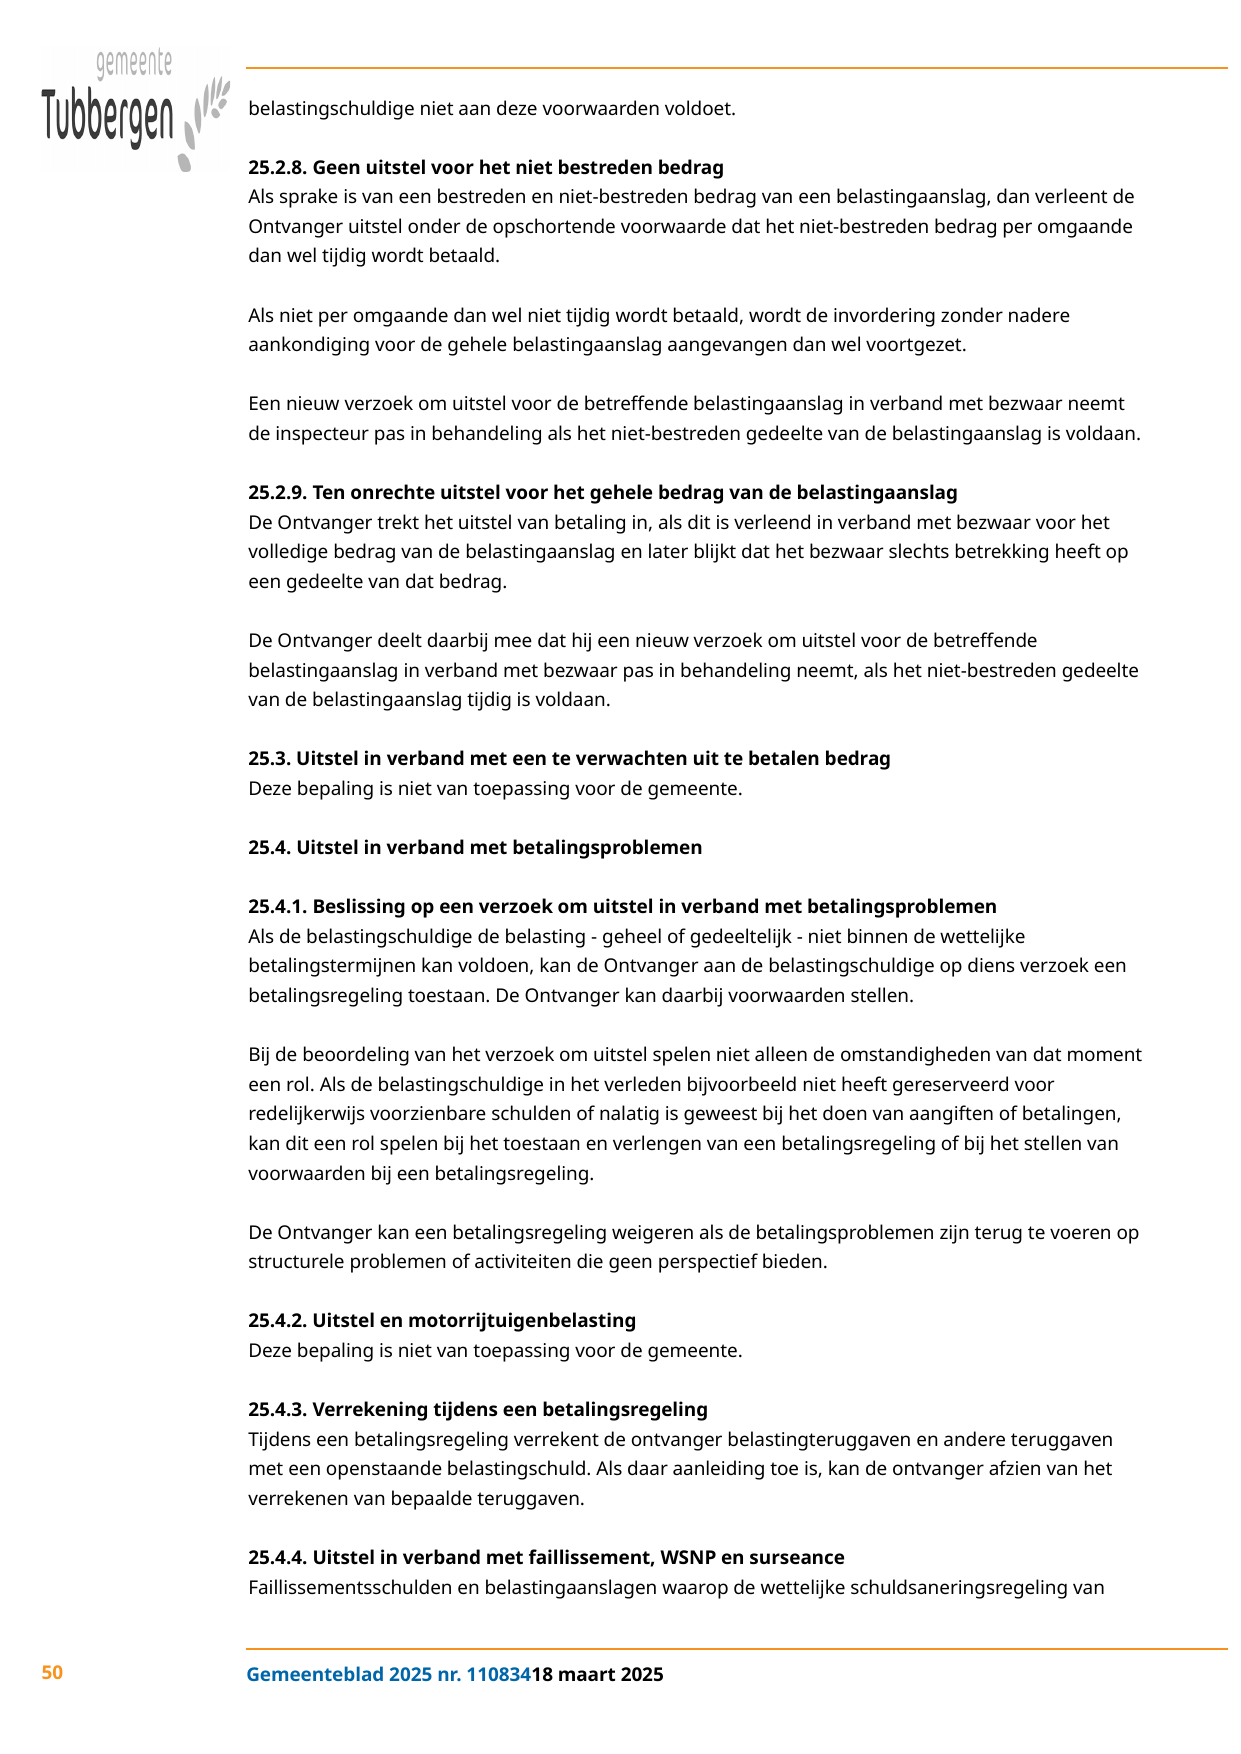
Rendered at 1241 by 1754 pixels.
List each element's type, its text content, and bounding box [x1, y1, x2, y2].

text De Ontvanger trekt het uitstel van betaling in, als dit is verleend in verband met bezwaar voor het volledige bedrag van de belastingaanslag en later blijkt dat het bezwaar slechts betrekking heeft op een gedeelte van dat bedrag. [248, 509, 1152, 594]
text Bij de beoordeling van het verzoek om uitstel spelen niet alleen de omstandigheden van dat moment een rol. Als de belastingschuldige in het verleden bijvoorbeeld niet heeft gereserveerd voor redelijkerwijs voorzienbare schulden of nalatig is geweest bij het doen van aangiften of betalingen, kan dit een rol spelen bij het toestaan en verlengen van een betalingsregeling of bij het stellen van voorwaarden bij een betalingsregeling. [248, 1041, 1152, 1186]
text 25.4.2. Uitstel en motorrijtuigenbelasting [248, 1308, 1152, 1333]
text Deze bepaling is niet van toepassing voor de gemeente. [248, 775, 1152, 801]
picture [41, 47, 231, 172]
text De Ontvanger kan een betalingsregeling weigeren als de betalingsproblemen zijn terug te voeren op structurele problemen of activiteiten die geen perspectief bieden. [248, 1219, 1152, 1274]
text Deze bepaling is niet van toepassing voor de gemeente. [248, 1337, 1152, 1363]
text 25.2.8. Geen uitstel voor het niet bestreden bedrag [248, 154, 1152, 180]
text 25.4.4. Uitstel in verband met faillissement, WSNP en surseance [248, 1544, 1152, 1570]
text Als sprake is van een bestreden en niet-bestreden bedrag van een belastingaanslag, dan verleent de Ontvanger uitstel onder de opschortende voorwaarde dat het niet-bestreden bedrag per omgaande dan wel tijdig wordt betaald. [248, 183, 1152, 268]
text 25.4.3. Verrekening tijdens een betalingsregeling [248, 1396, 1152, 1422]
text Faillissementsschulden en belastingaanslagen waarop de wettelijke schuldsaneringsregeling van [248, 1574, 1152, 1600]
text Tijdens een betalingsregeling verrekent de ontvanger belastingteruggaven en andere teruggaven met een openstaande belastingschuld. Als daar aanleiding toe is, kan de ontvanger afzien van het verrekenen van bepaalde teruggaven. [248, 1426, 1152, 1511]
text belastingschuldige niet aan deze voorwaarden voldoet. [248, 95, 1152, 121]
text 25.2.9. Ten onrechte uitstel voor het gehele bedrag van de belastingaanslag [248, 479, 1152, 505]
text Als de belastingschuldige de belasting - geheel of gedeeltelijk - niet binnen de wettelijke betalingstermijnen kan voldoen, kan de Ontvanger aan de belastingschuldige op diens verzoek een betalingsregeling toestaan. De Ontvanger kan daarbij voorwaarden stellen. [248, 923, 1152, 1008]
text Als niet per omgaande dan wel niet tijdig wordt betaald, wordt de invordering zonder nadere aankondiging voor de gehele belastingaanslag aangevangen dan wel voortgezet. [248, 302, 1152, 357]
text 25.4.1. Beslissing op een verzoek om uitstel in verband met betalingsproblemen [248, 893, 1152, 919]
text De Ontvanger deelt daarbij mee dat hij een nieuw verzoek om uitstel voor de betreffende belastingaanslag in verband met bezwaar pas in behandeling neemt, als het niet-bestreden gedeelte van de belastingaanslag tijdig is voldaan. [248, 627, 1152, 712]
text 25.4. Uitstel in verband met betalingsproblemen [248, 834, 1152, 860]
text 25.3. Uitstel in verband met een te verwachten uit te betalen bedrag [248, 746, 1152, 771]
text Een nieuw verzoek om uitstel voor de betreffende belastingaanslag in verband met bezwaar neemt de inspecteur pas in behandeling als het niet-bestreden gedeelte van de belastingaanslag is voldaan. [248, 391, 1152, 446]
